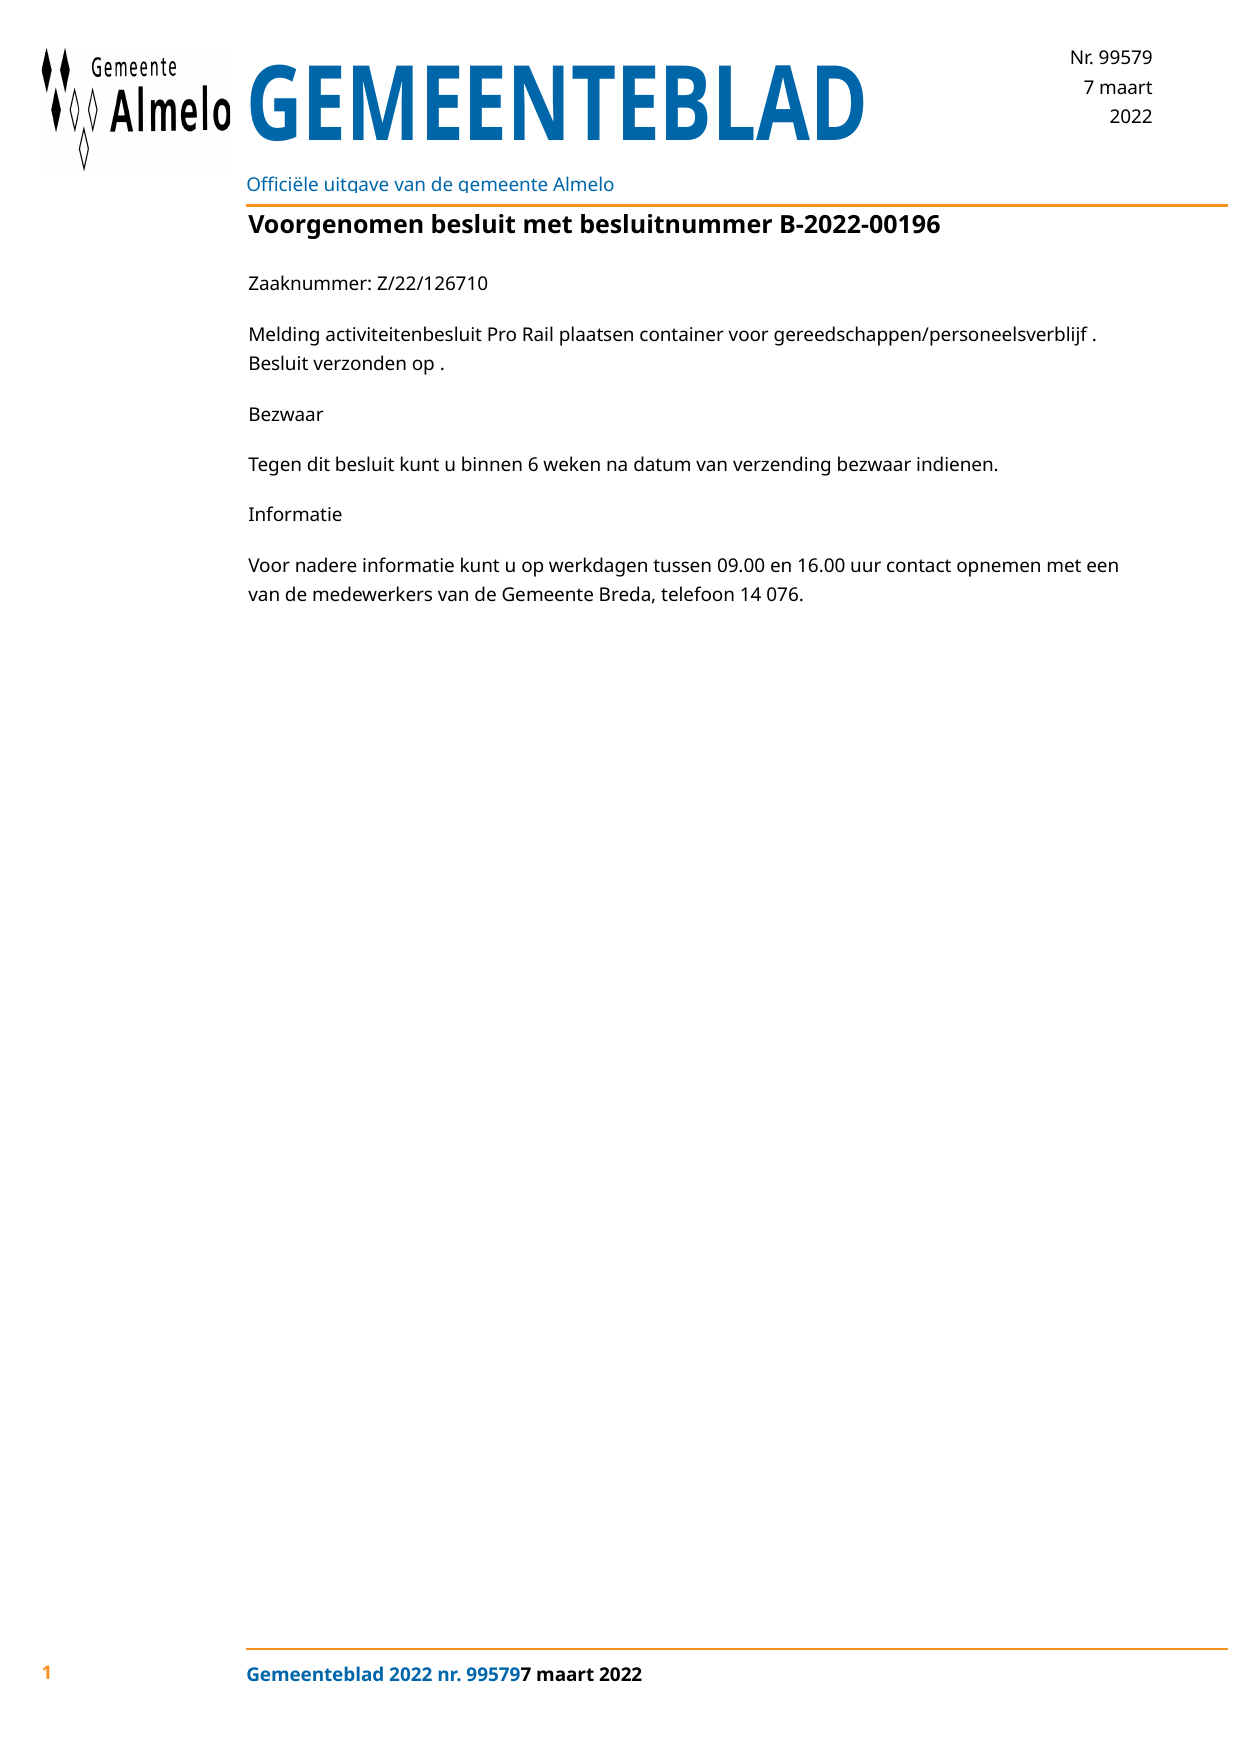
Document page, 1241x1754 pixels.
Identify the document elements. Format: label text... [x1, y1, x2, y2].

text Bezwaar [248, 401, 1152, 426]
text Informatie [248, 502, 1152, 527]
text Tegen dit besluit kunt u binnen 6 weken na datum van verzending bezwaar indienen. [248, 451, 1152, 477]
picture [41, 47, 231, 172]
text Zaaknummer: Z/22/126710 [248, 270, 1152, 296]
text Melding activiteitenbesluit Pro Rail plaatsen container voor gereedschappen/personeelsverblijf . Besluit verzonden op . [248, 321, 1152, 376]
text Voorgenomen besluit met besluitnummer B-2022-00196 [248, 207, 1152, 241]
text Voor nadere informatie kunt u op werkdagen tussen 09.00 en 16.00 uur contact opnemen met een van de medewerkers van de Gemeente Breda, telefoon 14 076. [248, 552, 1152, 607]
